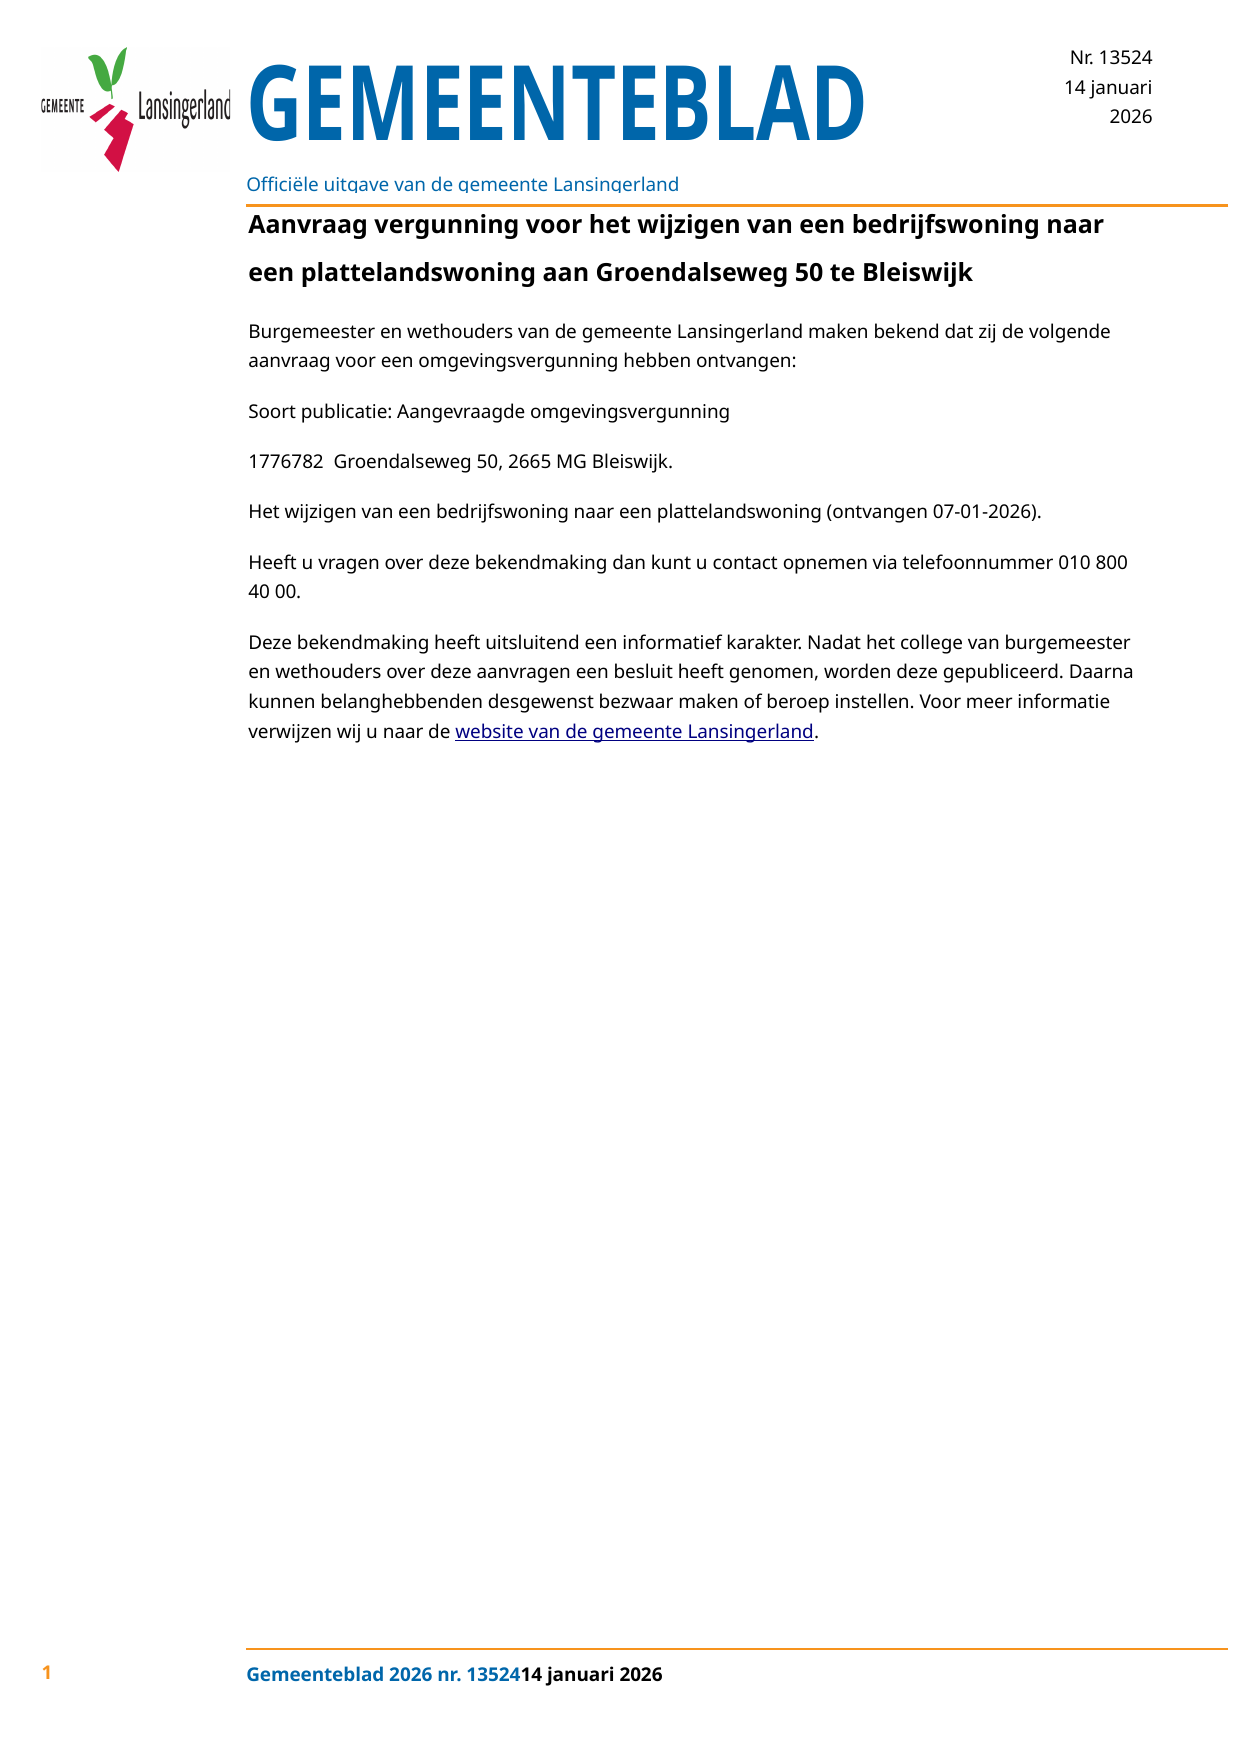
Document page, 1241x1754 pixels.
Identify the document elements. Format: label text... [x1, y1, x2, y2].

text Burgemeester en wethouders van de gemeente Lansingerland maken bekend dat zij de volgende aanvraag voor een omgevingsvergunning hebben ontvangen: [248, 318, 1152, 373]
text Deze bekendmaking heeft uitsluitend een informatief karakter. Nadat het college van burgemeester en wethouders over deze aanvragen een besluit heeft genomen, worden deze gepubliceerd. Daarna kunnen belanghebbenden desgewenst bezwaar maken of beroep instellen. Voor meer informatie verwijzen wij u naar de website van de gemeente Lansingerland. [248, 629, 1152, 744]
text Het wijzigen van een bedrijfswoning naar een plattelandswoning (ontvangen 07-01-2026). [248, 499, 1152, 524]
text Soort publicatie: Aangevraagde omgevingsvergunning [248, 398, 1152, 424]
picture [41, 47, 231, 172]
text Heeft u vragen over deze bekendmaking dan kunt u contact opnemen via telefoonnummer 010 800 40 00. [248, 549, 1152, 604]
text Aanvraag vergunning voor het wijzigen van een bedrijfswoning naar een plattelandswoning aan Groendalseweg 50 te Bleiswijk [248, 207, 1152, 288]
text 1776782 Groendalseweg 50, 2665 MG Bleiswijk. [248, 448, 1152, 474]
